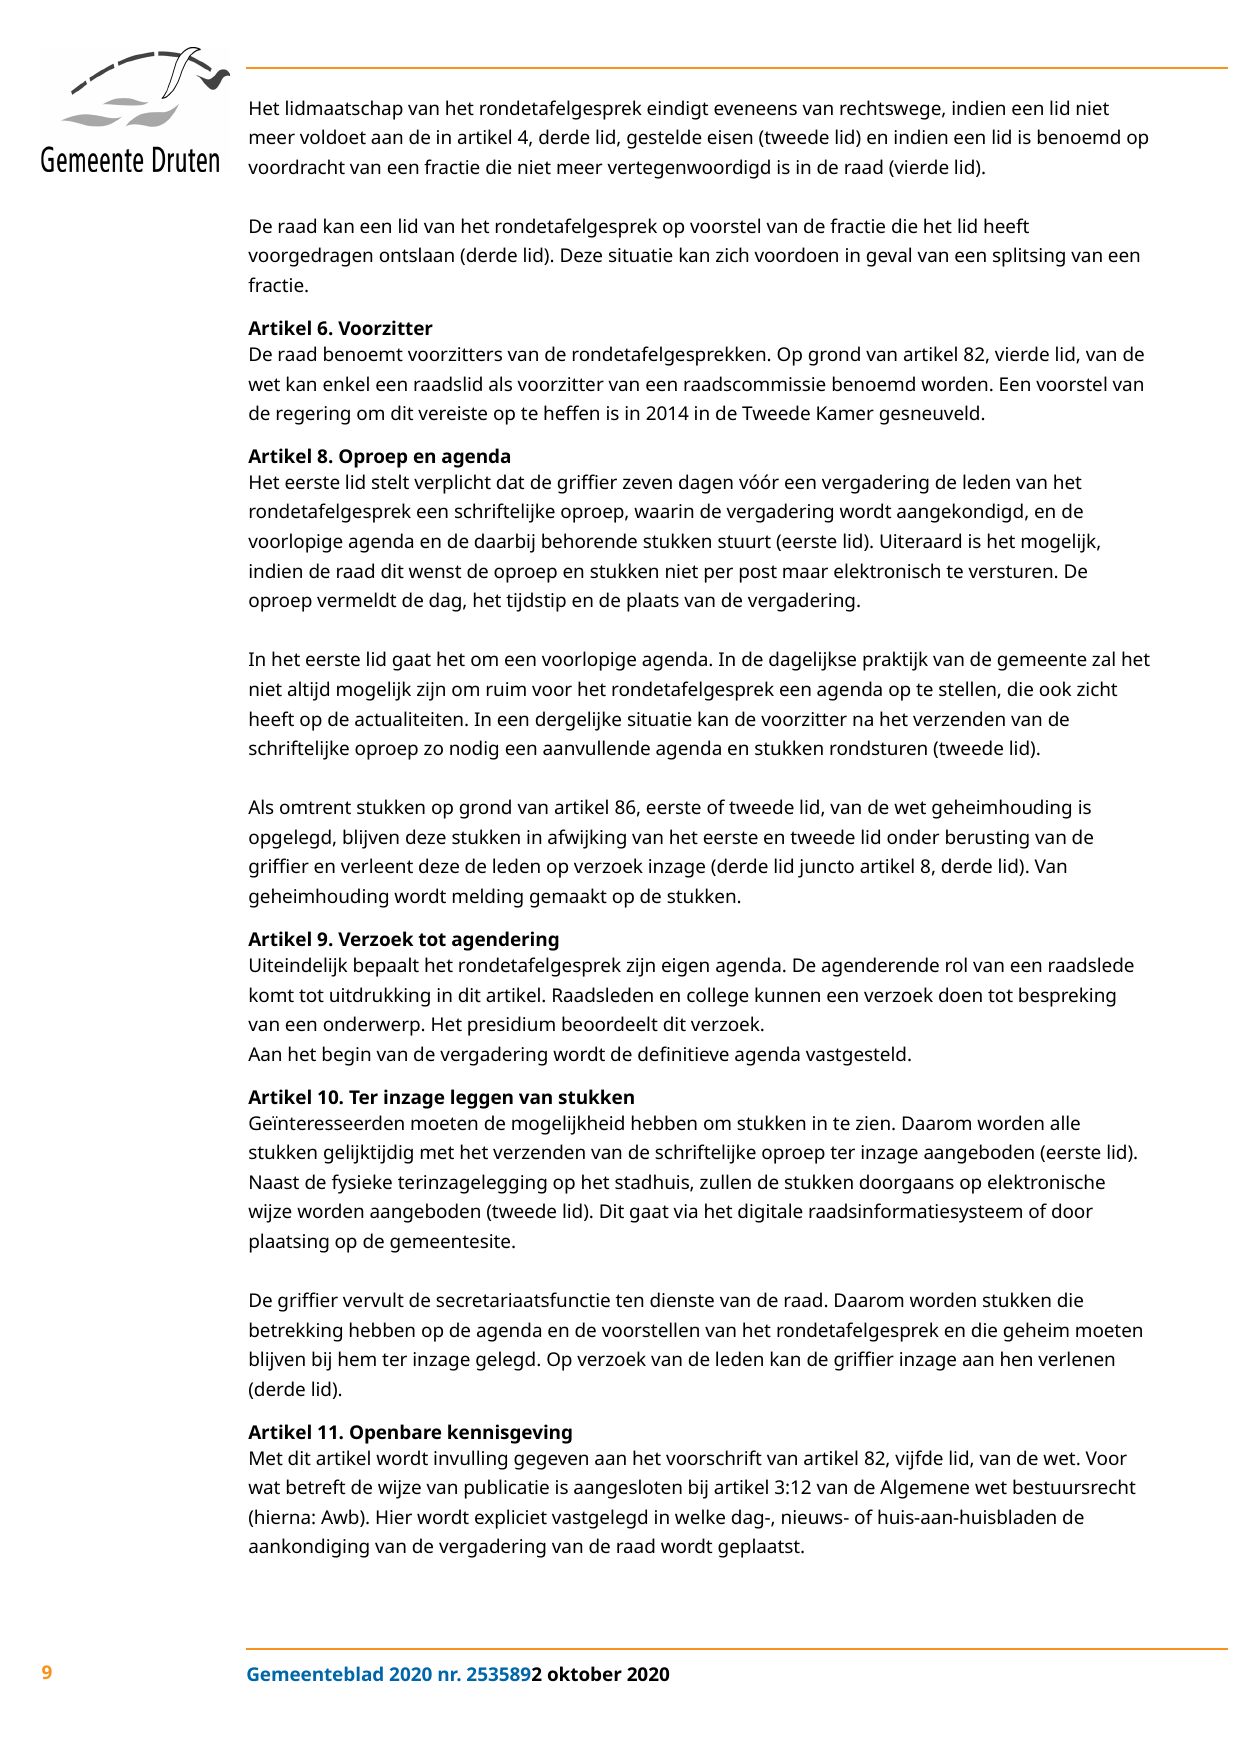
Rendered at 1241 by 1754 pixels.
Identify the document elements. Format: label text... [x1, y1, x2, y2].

text De raad benoemt voorzitters van de rondetafelgesprekken. Op grond van artikel 82, vierde lid, van de wet kan enkel een raadslid als voorzitter van een raadscommissie benoemd worden. Een voorstel van de regering om dit vereiste op te heffen is in 2014 in de Tweede Kamer gesneuveld. [248, 341, 1152, 426]
text Geïnteresseerden moeten de mogelijkheid hebben om stukken in te zien. Daarom worden alle stukken gelijktijdig met het verzenden van de schriftelijke oproep ter inzage aangeboden (eerste lid). Naast de fysieke terinzagelegging op het stadhuis, zullen de stukken doorgaans op elektronische wijze worden aangeboden (tweede lid). Dit gaat via het digitale raadsinformatiesysteem of door plaatsing op de gemeentesite. [248, 1110, 1152, 1254]
text In het eerste lid gaat het om een voorlopige agenda. In de dagelijkse praktijk van de gemeente zal het niet altijd mogelijk zijn om ruim voor het rondetafelgesprek een agenda op te stellen, die ook zicht heeft op de actualiteiten. In een dergelijke situatie kan de voorzitter na het verzenden van de schriftelijke oproep zo nodig een aanvullende agenda en stukken rondsturen (tweede lid). [248, 647, 1152, 761]
text Als omtrent stukken op grond van artikel 86, eerste of tweede lid, van de wet geheimhouding is opgelegd, blijven deze stukken in afwijking van het eerste en tweede lid onder berusting van de griffier en verleent deze de leden op verzoek inzage (derde lid juncto artikel 8, derde lid). Van geheimhouding wordt melding gemaakt op de stukken. [248, 794, 1152, 909]
text Artikel 9. Verzoek tot agendering [248, 926, 1152, 952]
text Artikel 8. Oproep en agenda [248, 443, 1152, 469]
picture [41, 47, 231, 172]
text Uiteindelijk bepaalt het rondetafelgesprek zijn eigen agenda. De agenderende rol van een raadslede komt tot uitdrukking in dit artikel. Raadsleden en college kunnen een verzoek doen tot bespreking van een onderwerp. Het presidium beoordeelt dit verzoek. [248, 952, 1152, 1037]
text Met dit artikel wordt invulling gegeven aan het voorschrift van artikel 82, vijfde lid, van de wet. Voor wat betreft de wijze van publicatie is aangesloten bij artikel 3:12 van de Algemene wet bestuursrecht (hierna: Awb). Hier wordt expliciet vastgelegd in welke dag-, nieuws- of huis-aan-huisbladen de aankondiging van de vergadering van de raad wordt geplaatst. [248, 1445, 1152, 1559]
text De griffier vervult de secretariaatsfunctie ten dienste van de raad. Daarom worden stukken die betrekking hebben op de agenda en de voorstellen van het rondetafelgesprek en die geheim moeten blijven bij hem ter inzage gelegd. Op verzoek van de leden kan de griffier inzage aan hen verlenen (derde lid). [248, 1287, 1152, 1402]
text Het eerste lid stelt verplicht dat de griffier zeven dagen vóór een vergadering de leden van het rondetafelgesprek een schriftelijke oproep, waarin de vergadering wordt aangekondigd, en de voorlopige agenda en de daarbij behorende stukken stuurt (eerste lid). Uiteraard is het mogelijk, indien de raad dit wenst de oproep en stukken niet per post maar elektronisch te versturen. De oproep vermeldt de dag, het tijdstip en de plaats van de vergadering. [248, 469, 1152, 613]
text Artikel 6. Voorzitter [248, 315, 1152, 341]
text De raad kan een lid van het rondetafelgesprek op voorstel van de fractie die het lid heeft voorgedragen ontslaan (derde lid). Deze situatie kan zich voordoen in geval van een splitsing van een fractie. [248, 213, 1152, 298]
text Artikel 11. Openbare kennisgeving [248, 1419, 1152, 1445]
text Het lidmaatschap van het rondetafelgesprek eindigt eveneens van rechtswege, indien een lid niet meer voldoet aan de in artikel 4, derde lid, gestelde eisen (tweede lid) en indien een lid is benoemd op voordracht van een fractie die niet meer vertegenwoordigd is in de raad (vierde lid). [248, 95, 1152, 180]
text Artikel 10. Ter inzage leggen van stukken [248, 1084, 1152, 1110]
text Aan het begin van de vergadering wordt de definitieve agenda vastgesteld. [248, 1041, 1152, 1067]
